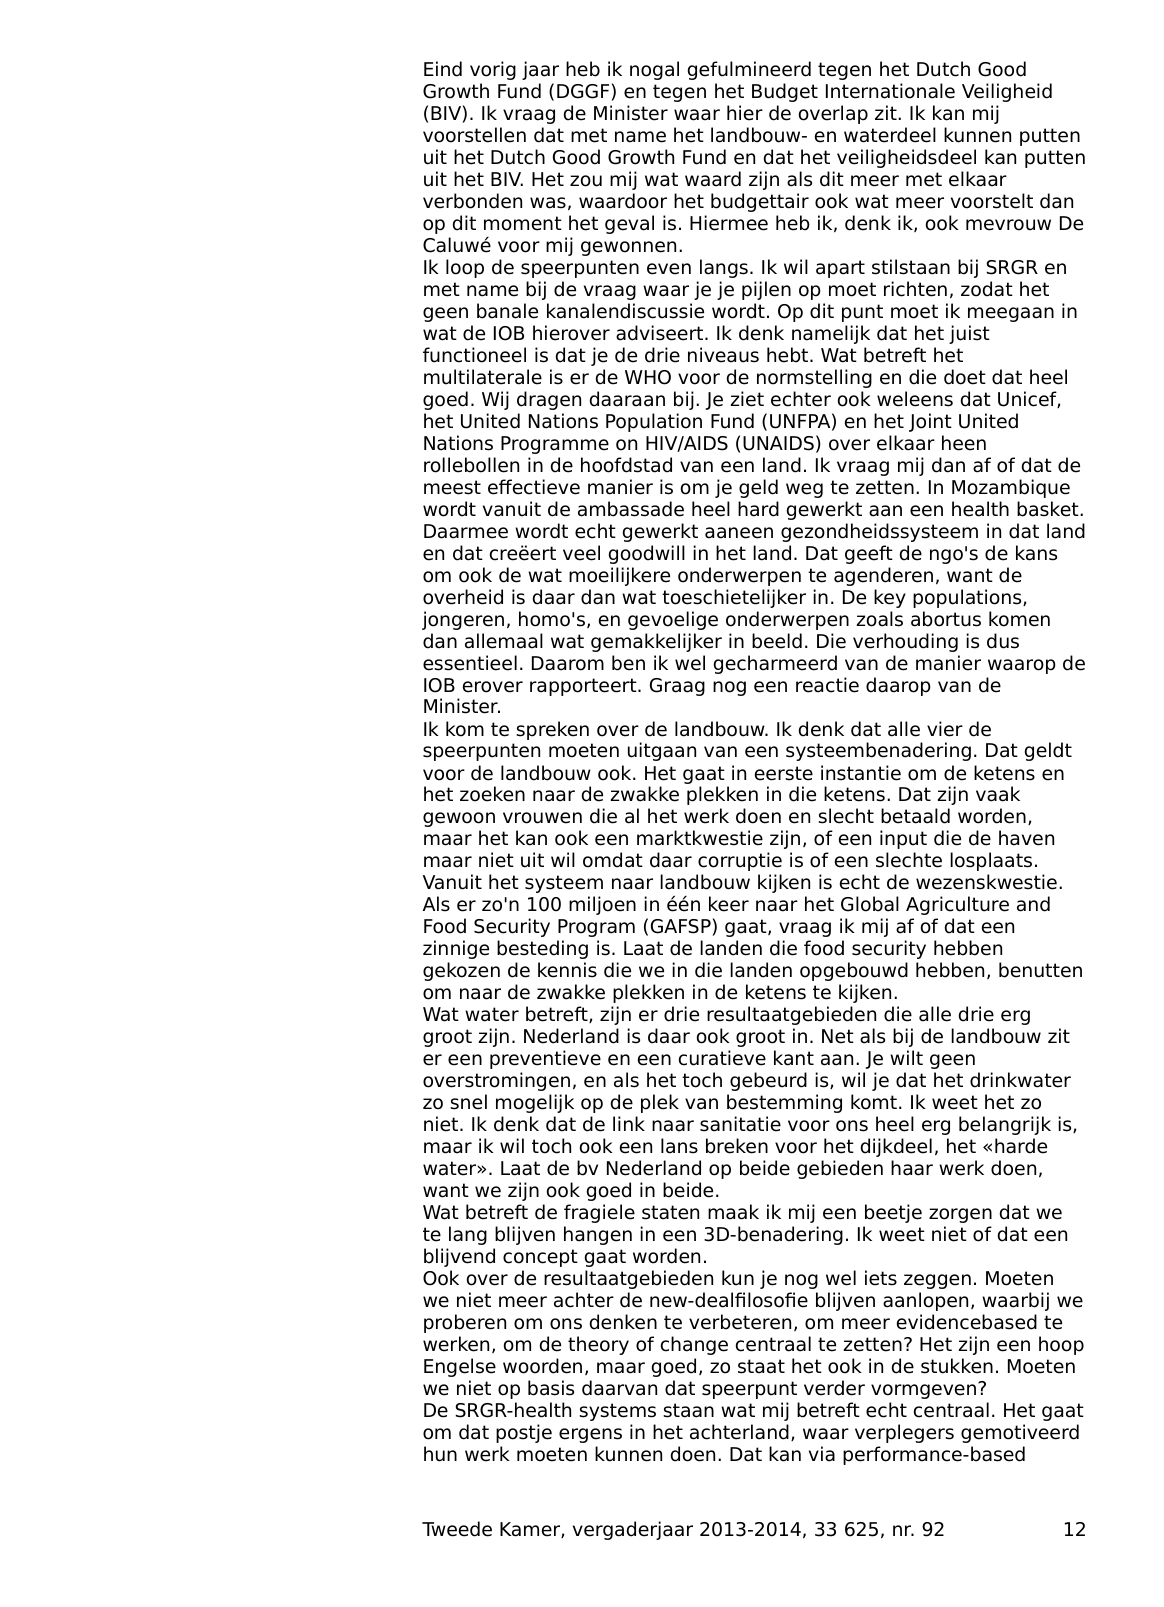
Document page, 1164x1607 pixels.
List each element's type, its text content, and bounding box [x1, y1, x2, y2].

text Ik kom te spreken over de landbouw. Ik denk dat alle vier de speerpunten moeten uitgaan van een systeembenadering. Dat geldt voor de landbouw ook. Het gaat in eerste instantie om de ketens en het zoeken naar de zwakke plekken in die ketens. Dat zijn vaak gewoon vrouwen die al het werk doen en slecht betaald worden, maar het kan ook een marktkwestie zijn, of een input die de haven maar niet uit wil omdat daar corruptie is of een slechte losplaats. Vanuit het systeem naar landbouw kijken is echt de wezenskwestie. Als er zo'n 100 miljoen in één keer naar het Global Agriculture and Food Security Program (GAFSP) gaat, vraag ik mij af of dat een zinnige besteding is. Laat de landen die food security hebben gekozen de kennis die we in die landen opgebouwd hebben, benutten om naar de zwakke plekken in de ketens te kijken. [422, 718, 1087, 1004]
text Wat betreft de fragiele staten maak ik mij een beetje zorgen dat we te lang blijven hangen in een 3D-benadering. Ik weet niet of dat een blijvend concept gaat worden. [422, 1202, 1087, 1268]
text Ik loop de speerpunten even langs. Ik wil apart stilstaan bij SRGR en met name bij de vraag waar je je pijlen op moet richten, zodat het geen banale kanalendiscussie wordt. Op dit punt moet ik meegaan in wat de IOB hierover adviseert. Ik denk namelijk dat het juist functioneel is dat je de drie niveaus hebt. Wat betreft het multilaterale is er de WHO voor de normstelling en die doet dat heel goed. Wij dragen daaraan bij. Je ziet echter ook weleens dat Unicef, het United Nations Population Fund (UNFPA) en het Joint United Nations Programme on HIV/AIDS (UNAIDS) over elkaar heen rollebollen in de hoofdstad van een land. Ik vraag mij dan af of dat de meest effectieve manier is om je geld weg te zetten. In Mozambique wordt vanuit de ambassade heel hard gewerkt aan een health basket. Daarmee wordt echt gewerkt aaneen gezondheidssysteem in dat land en dat creëert veel goodwill in het land. Dat geeft de ngo's de kans om ook de wat moeilijkere onderwerpen te agenderen, want de overheid is daar dan wat toeschietelijker in. De key populations, jongeren, homo's, en gevoelige onderwerpen zoals abortus komen dan allemaal wat gemakkelijker in beeld. Die verhouding is dus essentieel. Daarom ben ik wel gecharmeerd van de manier waarop de IOB erover rapporteert. Graag nog een reactie daarop van de Minister. [422, 257, 1087, 718]
text Wat water betreft, zijn er drie resultaatgebieden die alle drie erg groot zijn. Nederland is daar ook groot in. Net als bij de landbouw zit er een preventieve en een curatieve kant aan. Je wilt geen overstromingen, en als het toch gebeurd is, wil je dat het drinkwater zo snel mogelijk op de plek van bestemming komt. Ik weet het zo niet. Ik denk dat de link naar sanitatie voor ons heel erg belangrijk is, maar ik wil toch ook een lans breken voor het dijkdeel, het «harde water». Laat de bv Nederland op beide gebieden haar werk doen, want we zijn ook goed in beide. [422, 1004, 1087, 1202]
text Eind vorig jaar heb ik nogal gefulmineerd tegen het Dutch Good Growth Fund (DGGF) en tegen het Budget Internationale Veiligheid (BIV). Ik vraag de Minister waar hier de overlap zit. Ik kan mij voorstellen dat met name het landbouw- en waterdeel kunnen putten uit het Dutch Good Growth Fund en dat het veiligheidsdeel kan putten uit het BIV. Het zou mij wat waard zijn als dit meer met elkaar verbonden was, waardoor het budgettair ook wat meer voorstelt dan op dit moment het geval is. Hiermee heb ik, denk ik, ook mevrouw De Caluwé voor mij gewonnen. [422, 59, 1087, 257]
text De SRGR-health systems staan wat mij betreft echt centraal. Het gaat om dat postje ergens in het achterland, waar verplegers gemotiveerd hun werk moeten kunnen doen. Dat kan via performance-based [422, 1400, 1087, 1466]
text Ook over de resultaatgebieden kun je nog wel iets zeggen. Moeten we niet meer achter de new-dealfilosofie blijven aanlopen, waarbij we proberen om ons denken te verbeteren, om meer evidencebased te werken, om de theory of change centraal te zetten? Het zijn een hoop Engelse woorden, maar goed, zo staat het ook in de stukken. Moeten we niet op basis daarvan dat speerpunt verder vormgeven? [422, 1268, 1087, 1400]
